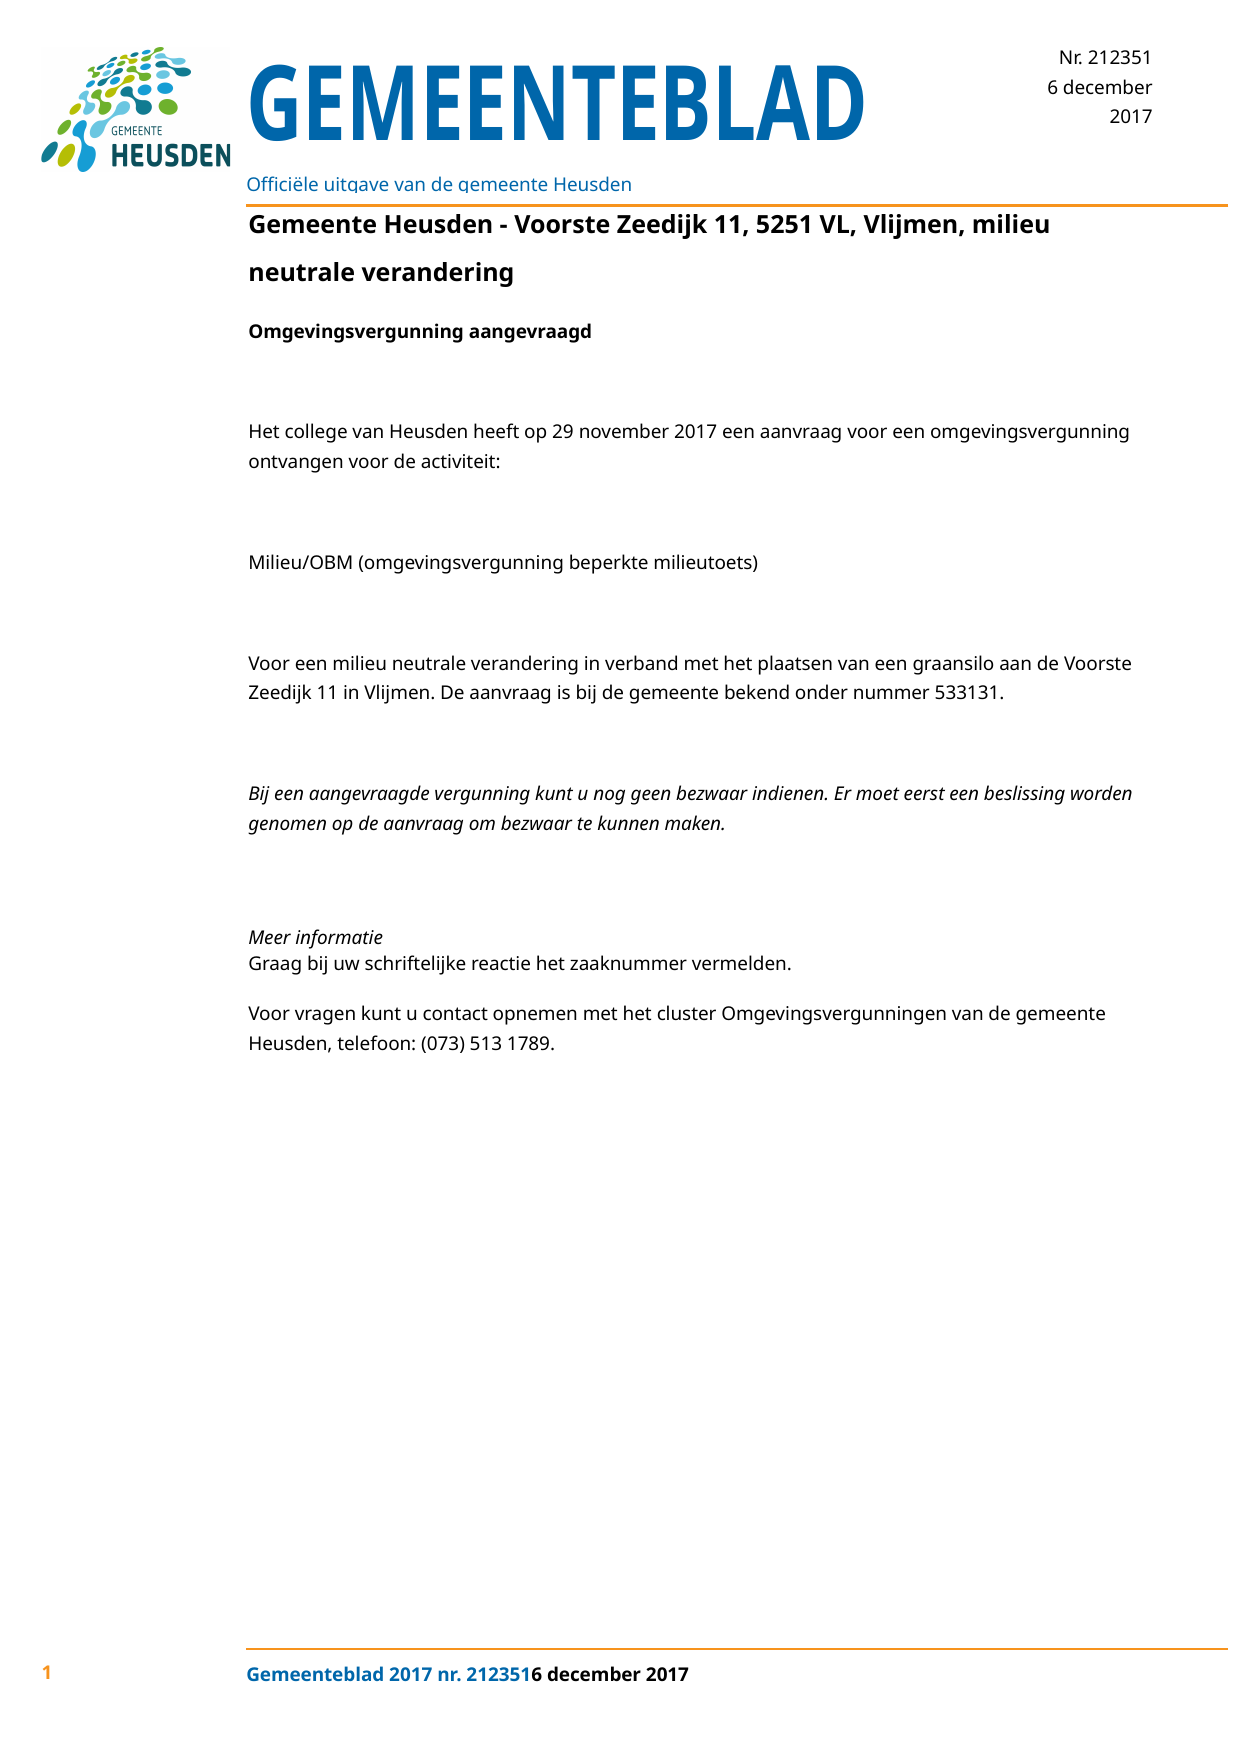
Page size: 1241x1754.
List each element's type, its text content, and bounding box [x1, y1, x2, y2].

text Bij een aangevraagde vergunning kunt u nog geen bezwaar indienen. Er moet eerst een beslissing worden genomen op de aanvraag om bezwaar te kunnen maken. [248, 780, 1152, 836]
text Omgevingsvergunning aangevraagd [248, 318, 1152, 344]
text Voor vragen kunt u contact opnemen met het cluster Omgevingsvergunningen van de gemeente Heusden, telefoon: (073) 513 1789. [248, 1001, 1152, 1056]
text Meer informatie [248, 924, 1152, 950]
text Milieu/OBM (omgevingsvergunning beperkte milieutoets) [248, 549, 1152, 575]
picture [41, 47, 231, 172]
text Gemeente Heusden - Voorste Zeedijk 11, 5251 VL, Vlijmen, milieu neutrale verandering [248, 207, 1152, 288]
text Het college van Heusden heeft op 29 november 2017 een aanvraag voor een omgevingsvergunning ontvangen voor de activiteit: [248, 419, 1152, 474]
text Voor een milieu neutrale verandering in verband met het plaatsen van een graansilo aan de Voorste Zeedijk 11 in Vlijmen. De aanvraag is bij de gemeente bekend onder nummer 533131. [248, 650, 1152, 705]
text Graag bij uw schriftelijke reactie het zaaknummer vermelden. [248, 950, 1152, 976]
